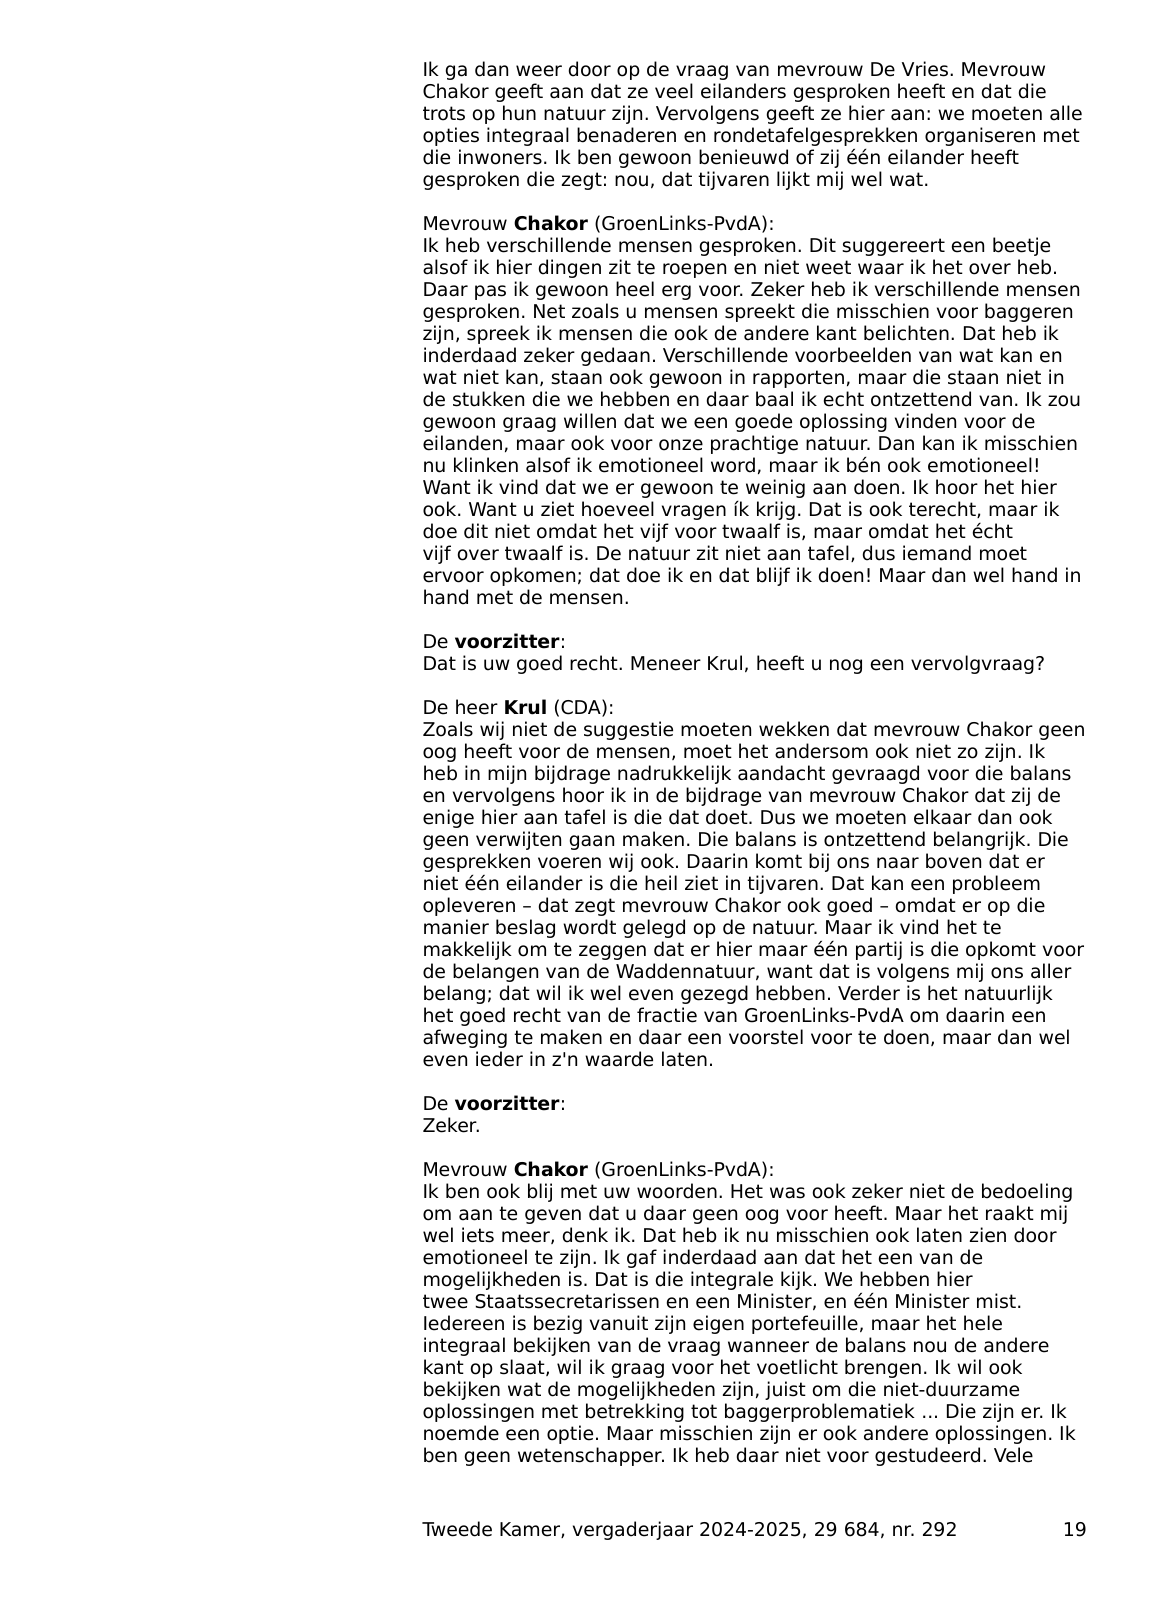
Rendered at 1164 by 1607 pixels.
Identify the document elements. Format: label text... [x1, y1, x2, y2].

text Ik heb verschillende mensen gesproken. Dit suggereert een beetje alsof ik hier dingen zit te roepen en niet weet waar ik het over heb. Daar pas ik gewoon heel erg voor. Zeker heb ik verschillende mensen gesproken. Net zoals u mensen spreekt die misschien voor baggeren zijn, spreek ik mensen die ook de andere kant belichten. Dat heb ik inderdaad zeker gedaan. Verschillende voorbeelden van wat kan en wat niet kan, staan ook gewoon in rapporten, maar die staan niet in de stukken die we hebben en daar baal ik echt ontzettend van. Ik zou gewoon graag willen dat we een goede oplossing vinden voor de eilanden, maar ook voor onze prachtige natuur. Dan kan ik misschien nu klinken alsof ik emotioneel word, maar ik bén ook emotioneel! Want ik vind dat we er gewoon te weinig aan doen. Ik hoor het hier ook. Want u ziet hoeveel vragen ík krijg. Dat is ook terecht, maar ik doe dit niet omdat het vijf voor twaalf is, maar omdat het écht vijf over twaalf is. De natuur zit niet aan tafel, dus iemand moet ervoor opkomen; dat doe ik en dat blijf ik doen! Maar dan wel hand in hand met de mensen. [422, 235, 1087, 609]
text Ik ben ook blij met uw woorden. Het was ook zeker niet de bedoeling om aan te geven dat u daar geen oog voor heeft. Maar het raakt mij wel iets meer, denk ik. Dat heb ik nu misschien ook laten zien door emotioneel te zijn. Ik gaf inderdaad aan dat het een van de mogelijkheden is. Dat is die integrale kijk. We hebben hier twee Staatssecretarissen en een Minister, en één Minister mist. Iedereen is bezig vanuit zijn eigen portefeuille, maar het hele integraal bekijken van de vraag wanneer de balans nou de andere kant op slaat, wil ik graag voor het voetlicht brengen. Ik wil ook bekijken wat de mogelijkheden zijn, juist om die niet-duurzame oplossingen met betrekking tot baggerproblematiek ... Die zijn er. Ik noemde een optie. Maar misschien zijn er ook andere oplossingen. Ik ben geen wetenschapper. Ik heb daar niet voor gestudeerd. Vele [422, 1181, 1087, 1467]
text Mevrouw Chakor (GroenLinks-PvdA): [422, 1159, 1087, 1181]
text Dat is uw goed recht. Meneer Krul, heeft u nog een vervolgvraag? [422, 653, 1087, 675]
text Ik ga dan weer door op de vraag van mevrouw De Vries. Mevrouw Chakor geeft aan dat ze veel eilanders gesproken heeft en dat die trots op hun natuur zijn. Vervolgens geeft ze hier aan: we moeten alle opties integraal benaderen en rondetafelgesprekken organiseren met die inwoners. Ik ben gewoon benieuwd of zij één eilander heeft gesproken die zegt: nou, dat tijvaren lijkt mij wel wat. [422, 59, 1087, 191]
text Zeker. [422, 1115, 1087, 1137]
text Zoals wij niet de suggestie moeten wekken dat mevrouw Chakor geen oog heeft voor de mensen, moet het andersom ook niet zo zijn. Ik heb in mijn bijdrage nadrukkelijk aandacht gevraagd voor die balans en vervolgens hoor ik in de bijdrage van mevrouw Chakor dat zij de enige hier aan tafel is die dat doet. Dus we moeten elkaar dan ook geen verwijten gaan maken. Die balans is ontzettend belangrijk. Die gesprekken voeren wij ook. Daarin komt bij ons naar boven dat er niet één eilander is die heil ziet in tijvaren. Dat kan een probleem opleveren – dat zegt mevrouw Chakor ook goed – omdat er op die manier beslag wordt gelegd op de natuur. Maar ik vind het te makkelijk om te zeggen dat er hier maar één partij is die opkomt voor de belangen van de Waddennatuur, want dat is volgens mij ons aller belang; dat wil ik wel even gezegd hebben. Verder is het natuurlijk het goed recht van de fractie van GroenLinks-PvdA om daarin een afweging te maken en daar een voorstel voor te doen, maar dan wel even ieder in z'n waarde laten. [422, 719, 1087, 1071]
text De voorzitter: [422, 1093, 1087, 1115]
text Mevrouw Chakor (GroenLinks-PvdA): [422, 213, 1087, 235]
text De voorzitter: [422, 631, 1087, 653]
text De heer Krul (CDA): [422, 697, 1087, 719]
